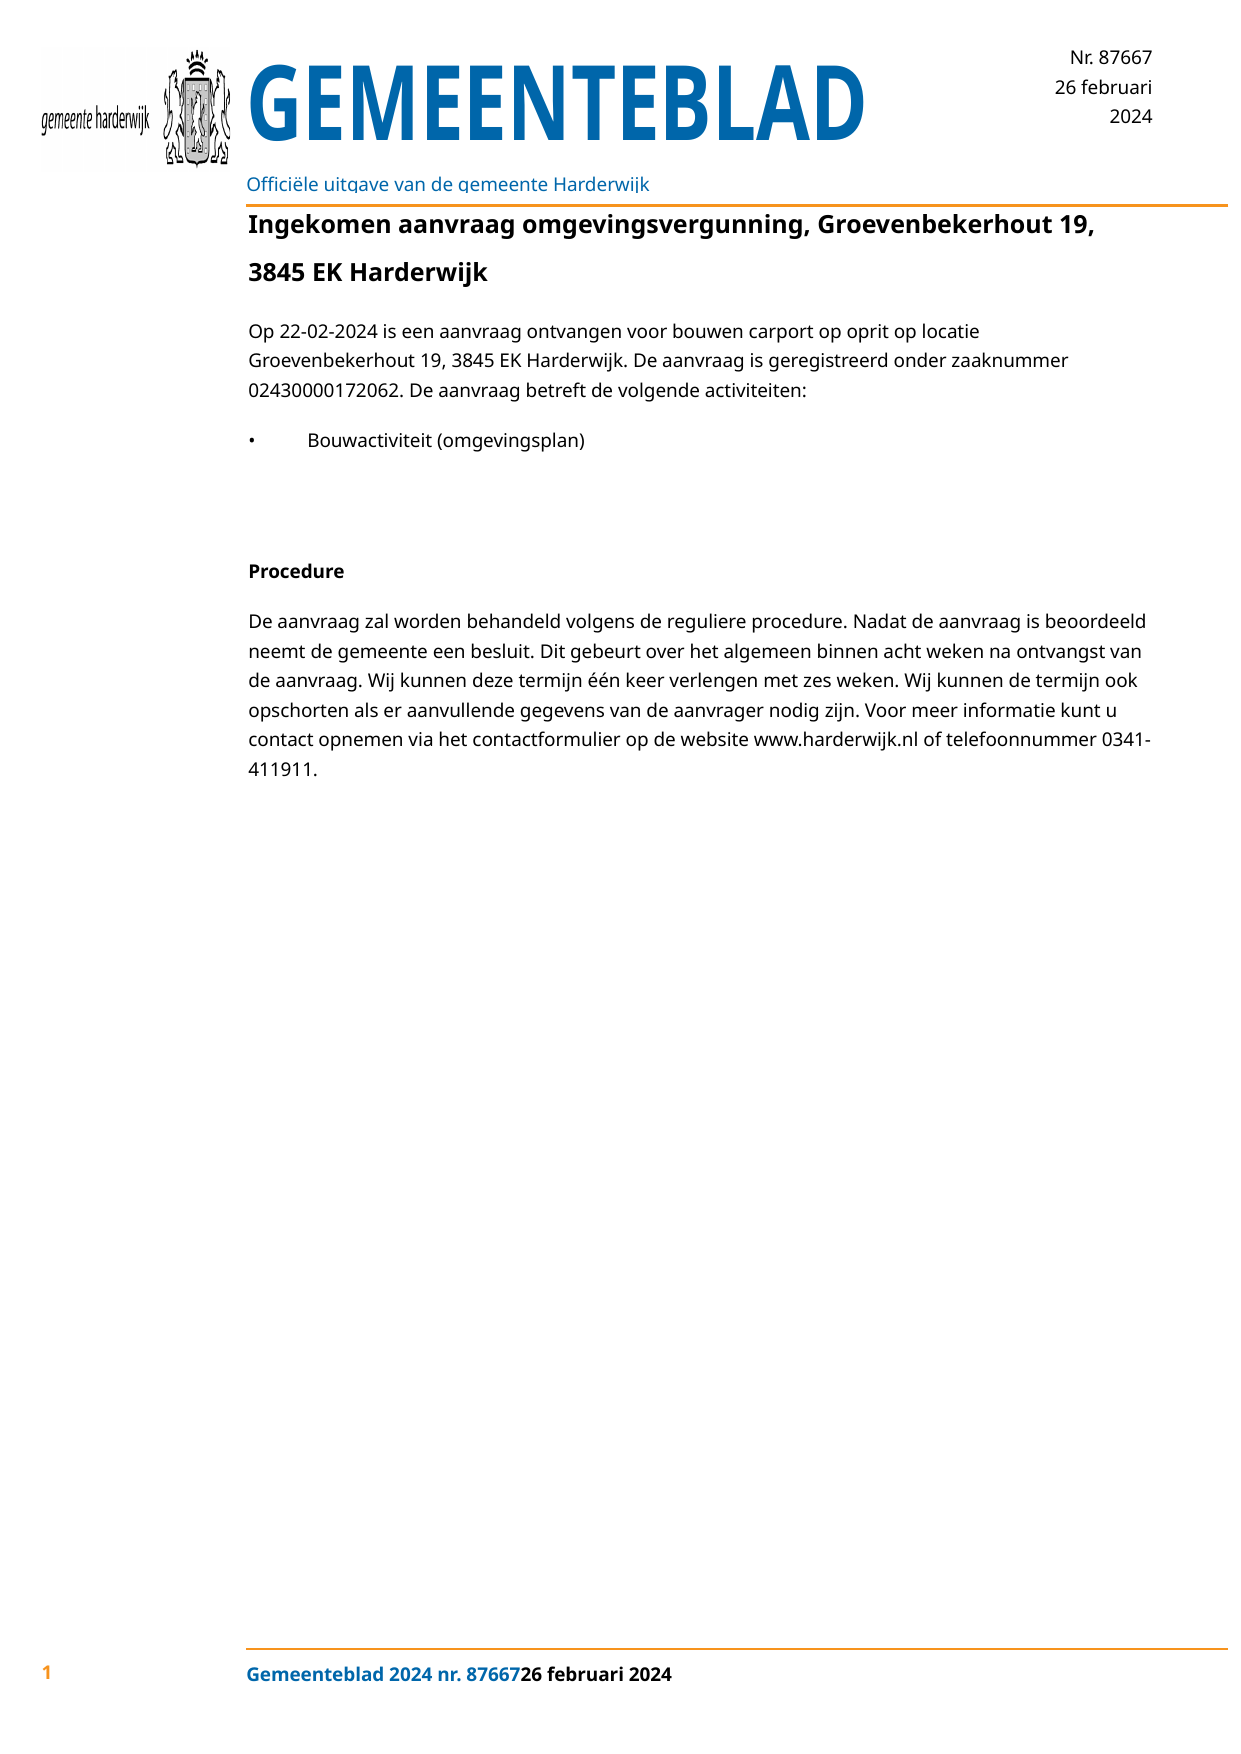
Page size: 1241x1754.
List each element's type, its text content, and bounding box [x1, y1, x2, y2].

text Op 22-02-2024 is een aanvraag ontvangen voor bouwen carport op oprit op locatie Groevenbekerhout 19, 3845 EK Harderwijk. De aanvraag is geregistreerd onder zaaknummer 02430000172062. De aanvraag betreft de volgende activiteiten: [248, 318, 1152, 403]
text Procedure [248, 558, 1152, 584]
list Bouwactiviteit (omgevingsplan) [248, 427, 1152, 453]
text Ingekomen aanvraag omgevingsvergunning, Groevenbekerhout 19, 3845 EK Harderwijk [248, 207, 1152, 288]
picture [41, 47, 231, 172]
text De aanvraag zal worden behandeld volgens de reguliere procedure. Nadat de aanvraag is beoordeeld neemt de gemeente een besluit. Dit gebeurt over het algemeen binnen acht weken na ontvangst van de aanvraag. Wij kunnen deze termijn één keer verlengen met zes weken. Wij kunnen de termijn ook opschorten als er aanvullende gegevens van de aanvrager nodig zijn. Voor meer informatie kunt u contact opnemen via het contactformulier op de website www.harderwijk.nl of telefoonnummer 0341-411911. [248, 608, 1152, 782]
